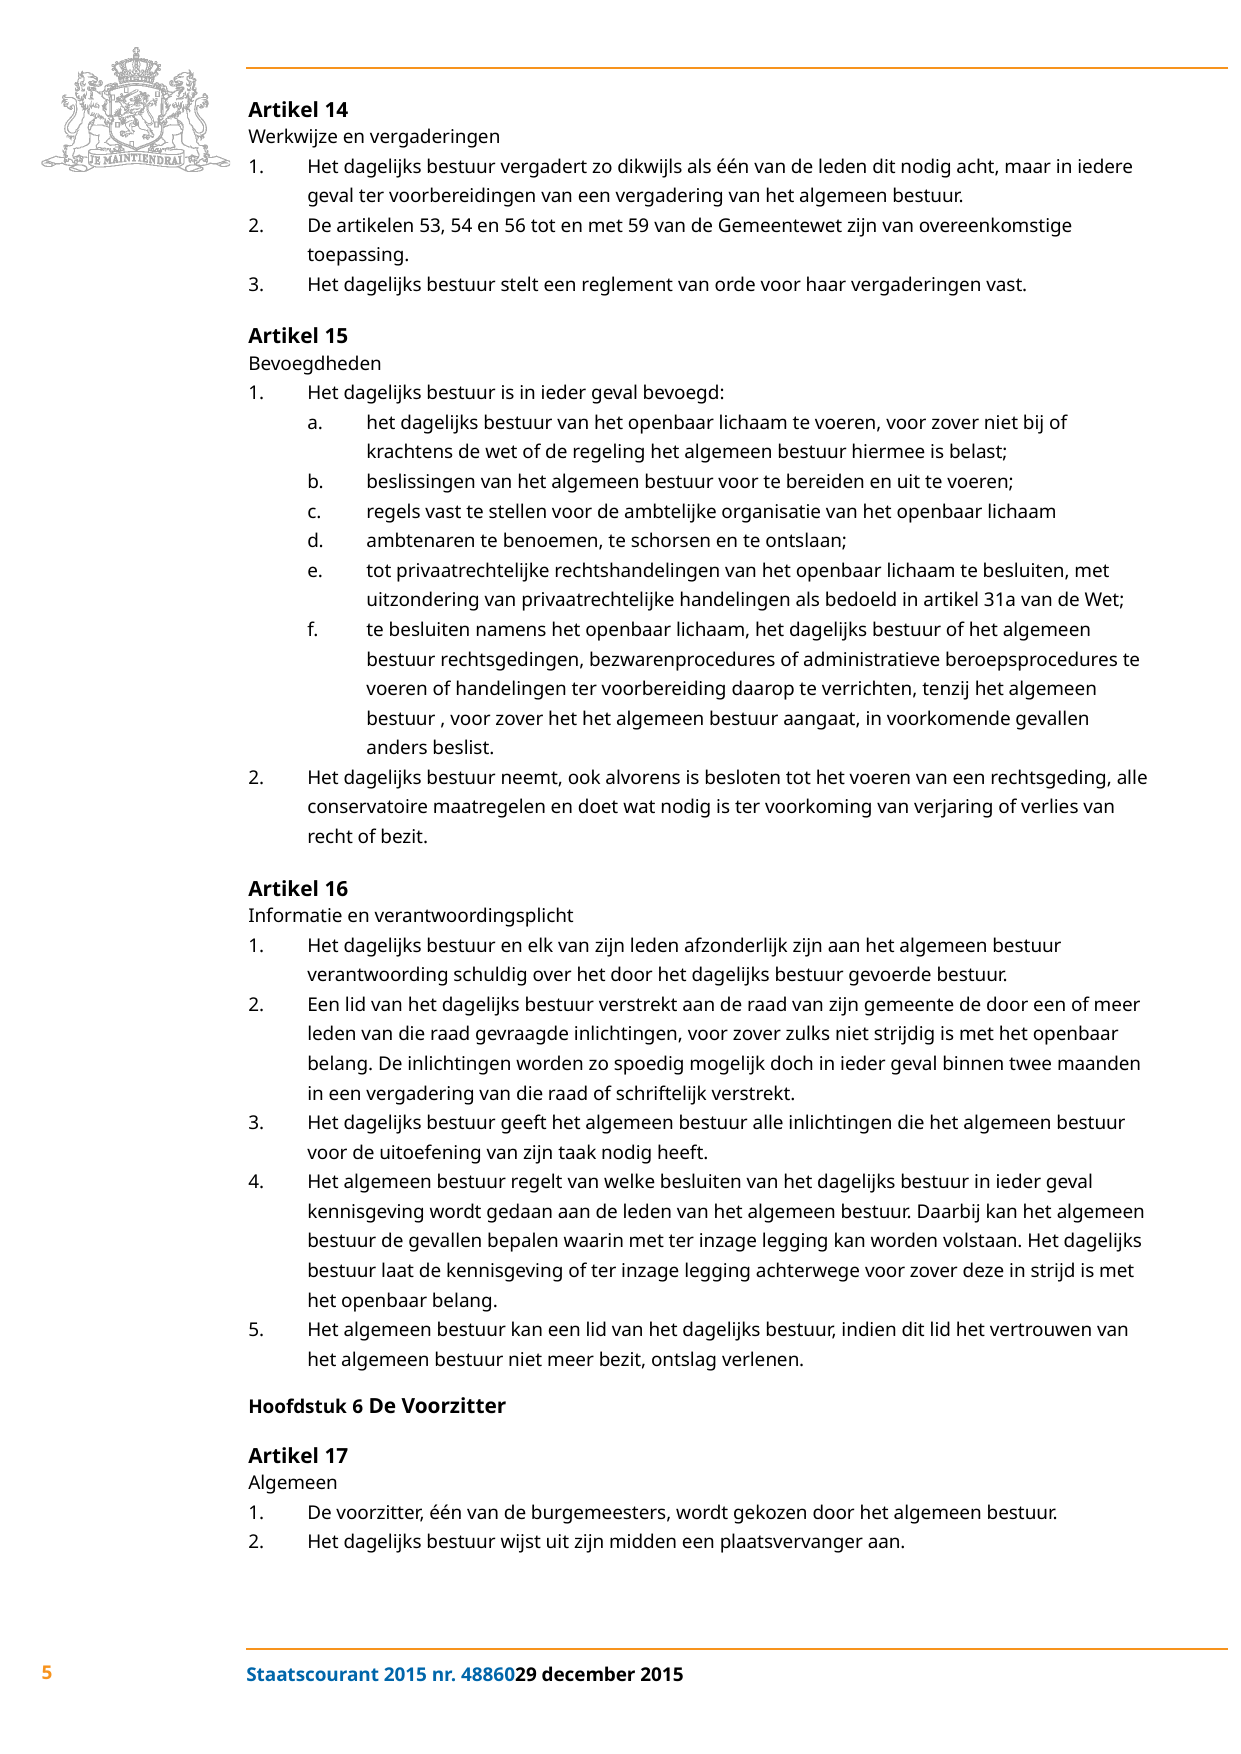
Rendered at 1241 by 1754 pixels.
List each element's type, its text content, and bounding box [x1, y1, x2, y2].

picture [41, 47, 231, 172]
list De artikelen 53, 54 en 56 tot en met 59 van de Gemeentewet zijn van overeenkomstige toepassing. [248, 212, 1152, 267]
text Informatie en verantwoordingsplicht [248, 902, 1152, 928]
list Het dagelijks bestuur stelt een reglement van orde voor haar vergaderingen vast. [248, 271, 1152, 297]
list het dagelijks bestuur van het openbaar lichaam te voeren, voor zover niet bij of krachtens de wet of de regeling het algemeen bestuur hiermee is belast; [307, 409, 1152, 464]
text Artikel 14 [248, 95, 1152, 123]
list Het dagelijks bestuur vergadert zo dikwijls als één van de leden dit nodig acht, maar in iedere geval ter voorbereidingen van een vergadering van het algemeen bestuur. [248, 153, 1152, 208]
list De voorzitter, één van de burgemeesters, wordt gekozen door het algemeen bestuur. [248, 1499, 1152, 1524]
list Het dagelijks bestuur is in ieder geval bevoegd: [248, 379, 1152, 405]
list ambtenaren te benoemen, te schorsen en te ontslaan; [307, 527, 1152, 553]
list regels vast te stellen voor de ambtelijke organisatie van het openbaar lichaam [307, 498, 1152, 524]
list beslissingen van het algemeen bestuur voor te bereiden en uit te voeren; [307, 468, 1152, 494]
text Algemeen [248, 1469, 1152, 1495]
text Artikel 16 [248, 874, 1152, 902]
text Hoofdstuk 6 De Voorzitter [248, 1392, 1152, 1420]
text Artikel 17 [248, 1441, 1152, 1469]
text Werkwijze en vergaderingen [248, 123, 1152, 149]
list Het algemeen bestuur regelt van welke besluiten van het dagelijks bestuur in ieder geval kennisgeving wordt gedaan aan de leden van het algemeen bestuur. Daarbij kan het algemeen bestuur de gevallen bepalen waarin met ter inzage legging kan worden volstaan. Het dagelijks bestuur laat de kennisgeving of ter inzage legging achterwege voor zover deze in strijd is met het openbaar belang. [248, 1168, 1152, 1312]
text Bevoegdheden [248, 350, 1152, 376]
list Het dagelijks bestuur geeft het algemeen bestuur alle inlichtingen die het algemeen bestuur voor de uitoefening van zijn taak nodig heeft. [248, 1109, 1152, 1164]
list Een lid van het dagelijks bestuur verstrekt aan de raad van zijn gemeente de door een of meer leden van die raad gevraagde inlichtingen, voor zover zulks niet strijdig is met het openbaar belang. De inlichtingen worden zo spoedig mogelijk doch in ieder geval binnen twee maanden in een vergadering van die raad of schriftelijk verstrekt. [248, 991, 1152, 1105]
list Het dagelijks bestuur en elk van zijn leden afzonderlijk zijn aan het algemeen bestuur verantwoording schuldig over het door het dagelijks bestuur gevoerde bestuur. [248, 932, 1152, 987]
list te besluiten namens het openbaar lichaam, het dagelijks bestuur of het algemeen bestuur rechtsgedingen, bezwarenprocedures of administratieve beroepsprocedures te voeren of handelingen ter voorbereiding daarop te verrichten, tenzij het algemeen bestuur , voor zover het het algemeen bestuur aangaat, in voorkomende gevallen anders beslist. [307, 616, 1152, 760]
list Het algemeen bestuur kan een lid van het dagelijks bestuur, indien dit lid het vertrouwen van het algemeen bestuur niet meer bezit, ontslag verlenen. [248, 1316, 1152, 1372]
list Het dagelijks bestuur neemt, ook alvorens is besloten tot het voeren van een rechtsgeding, alle conservatoire maatregelen en doet wat nodig is ter voorkoming van verjaring of verlies van recht of bezit. [248, 764, 1152, 849]
list tot privaatrechtelijke rechtshandelingen van het openbaar lichaam te besluiten, met uitzondering van privaatrechtelijke handelingen als bedoeld in artikel 31a van de Wet; [307, 557, 1152, 612]
list Het dagelijks bestuur wijst uit zijn midden een plaatsvervanger aan. [248, 1528, 1152, 1554]
text Artikel 15 [248, 322, 1152, 350]
